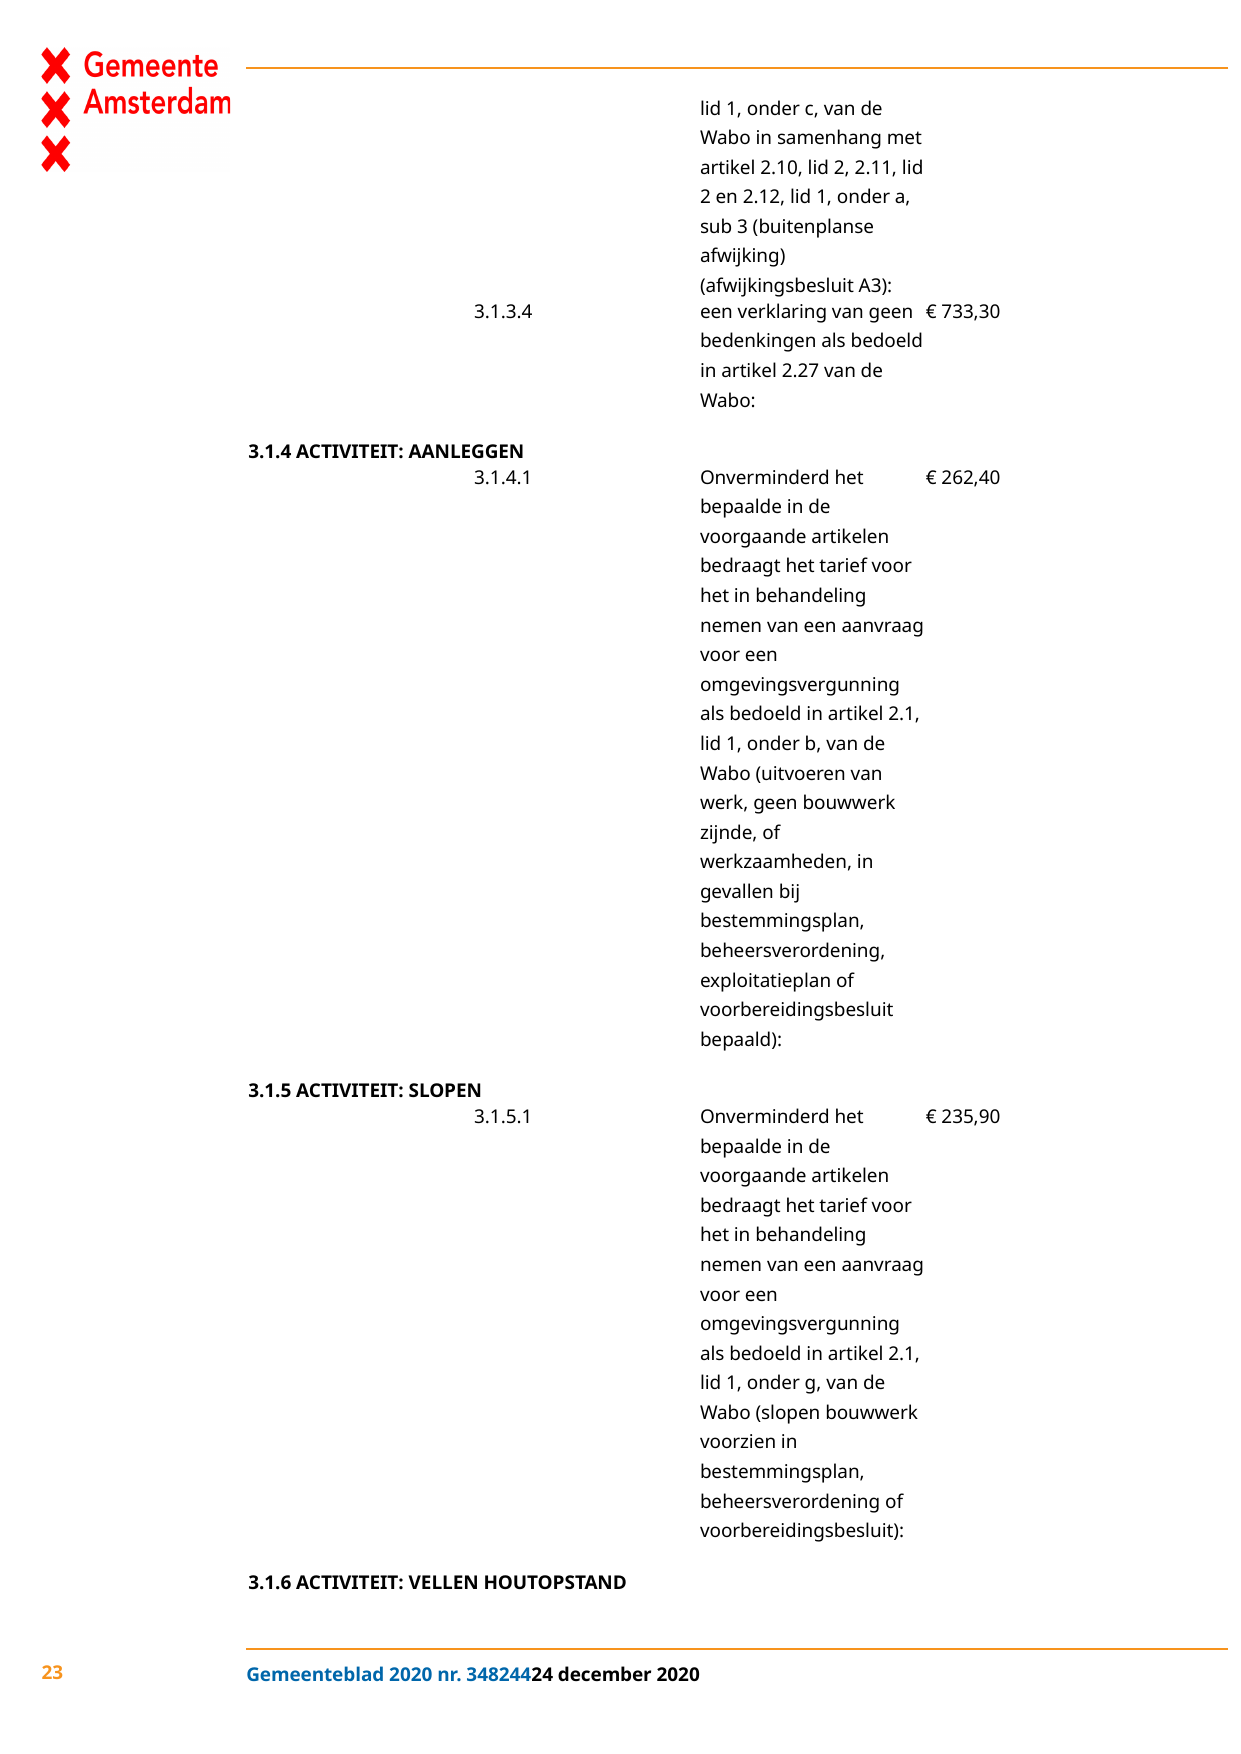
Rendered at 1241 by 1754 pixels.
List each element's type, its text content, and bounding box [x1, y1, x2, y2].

table_cell [248, 413, 474, 438]
table_cell [248, 298, 474, 412]
table_cell [926, 1052, 1152, 1077]
table_cell € 262,40 [926, 464, 1152, 1052]
table_cell 3.1.4 ACTIVITEIT: AANLEGGEN [248, 438, 926, 464]
table_cell een verklaring van geen bedenkingen als bedoeld in artikel 2.27 van de Wabo: [700, 298, 926, 412]
table_cell [248, 1052, 474, 1077]
table_cell Onverminderd het bepaalde in de voorgaande artikelen bedraagt het tarief voor het in behandeling nemen van een aanvraag voor een omgevingsvergunning als bedoeld in artikel 2.1, lid 1, onder g, van de Wabo (slopen bouwwerk voorzien in bestemmingsplan, beheersverordening of voorbereidingsbesluit): [700, 1103, 926, 1543]
table_cell [700, 1543, 926, 1569]
table_cell [248, 1543, 474, 1569]
table_cell [926, 438, 1152, 464]
table_cell [248, 1103, 474, 1543]
table_cell € 235,90 [926, 1103, 1152, 1543]
table_cell [474, 95, 700, 298]
table_cell 3.1.5.1 [474, 1103, 700, 1543]
table_cell [700, 413, 926, 438]
table_cell 3.1.4.1 [474, 464, 700, 1052]
table_cell lid 1, onder c, van de Wabo in samenhang met artikel 2.10, lid 2, 2.11, lid 2 en 2.12, lid 1, onder a, sub 3 (buitenplanse afwijking) (afwijkingsbesluit A3): [700, 95, 926, 298]
table_cell [474, 1052, 700, 1077]
table_cell 3.1.5 ACTIVITEIT: SLOPEN [248, 1078, 926, 1103]
table_cell 3.1.3.4 [474, 298, 700, 412]
table_cell [926, 1543, 1152, 1569]
table_cell [700, 1052, 926, 1077]
table_cell [926, 95, 1152, 298]
table_cell [248, 464, 474, 1052]
table_cell [926, 1569, 1152, 1594]
table_cell 3.1.6 ACTIVITEIT: VELLEN HOUTOPSTAND [248, 1569, 926, 1594]
table_cell [248, 95, 474, 298]
table_cell Onverminderd het bepaalde in de voorgaande artikelen bedraagt het tarief voor het in behandeling nemen van een aanvraag voor een omgevingsvergunning als bedoeld in artikel 2.1, lid 1, onder b, van de Wabo (uitvoeren van werk, geen bouwwerk zijnde, of werkzaamheden, in gevallen bij bestemmingsplan, beheersverordening, exploitatieplan of voorbereidingsbesluit bepaald): [700, 464, 926, 1052]
picture [41, 47, 231, 172]
table_cell € 733,30 [926, 298, 1152, 412]
table_cell [474, 1543, 700, 1569]
table_cell [926, 413, 1152, 438]
table_cell [926, 1078, 1152, 1103]
table_cell [474, 413, 700, 438]
